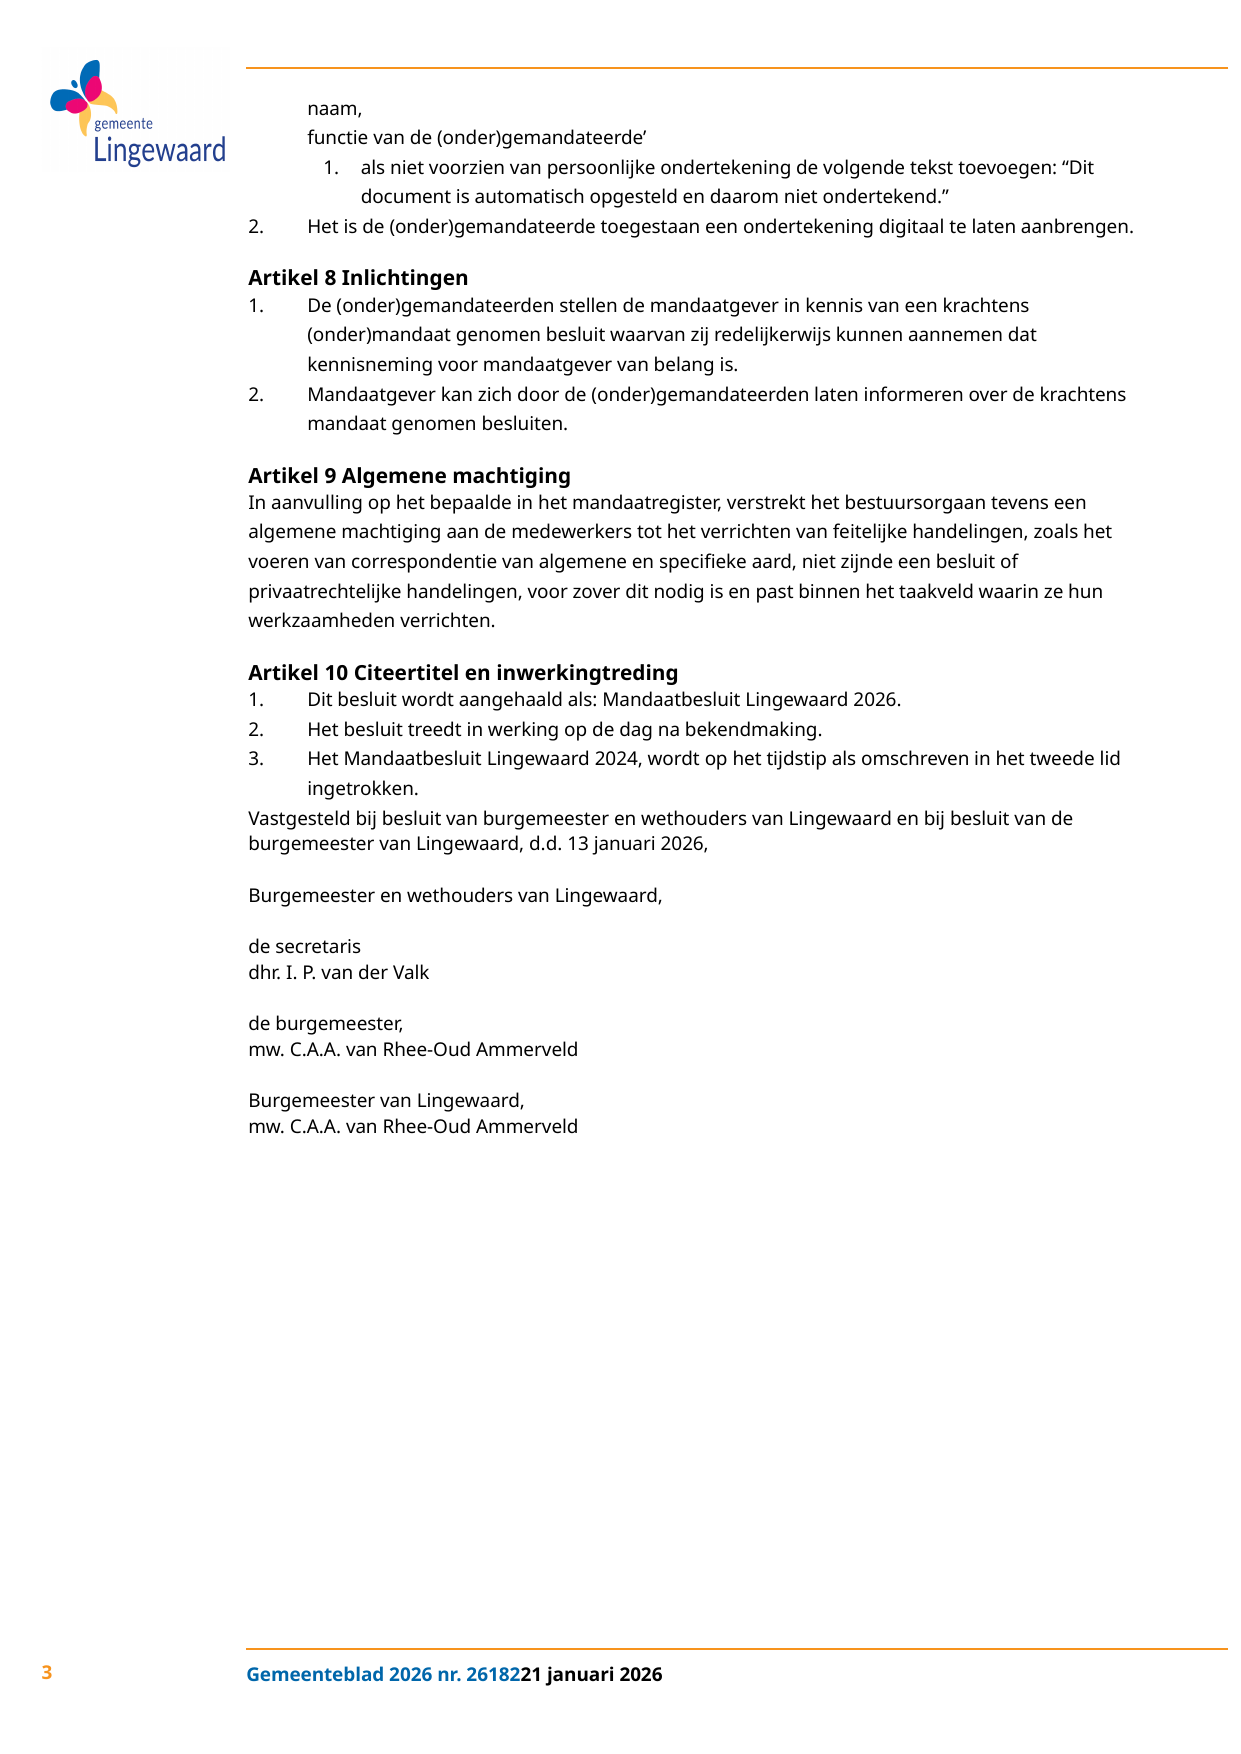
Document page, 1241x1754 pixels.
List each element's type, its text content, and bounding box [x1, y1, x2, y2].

text Vastgesteld bij besluit van burgemeester en wethouders van Lingewaard en bij besluit van de burgemeester van Lingewaard, d.d. 13 januari 2026, [248, 805, 1152, 856]
text de burgemeester, [248, 1011, 1152, 1036]
picture [41, 47, 231, 172]
list De (onder)gemandateerden stellen de mandaatgever in kennis van een krachtens (onder)mandaat genomen besluit waarvan zij redelijkerwijs kunnen aannemen dat kennisneming voor mandaatgever van belang is. [248, 292, 1152, 377]
text Burgemeester van Lingewaard, [248, 1088, 1152, 1113]
text In aanvulling op het bepaalde in het mandaatregister, verstrekt het bestuursorgaan tevens een algemene machtiging aan de medewerkers tot het verrichten van feitelijke handelingen, zoals het voeren van correspondentie van algemene en specifieke aard, niet zijnde een besluit of privaatrechtelijke handelingen, voor zover dit nodig is en past binnen het taakveld waarin ze hun werkzaamheden verrichten. [248, 489, 1152, 633]
text dhr. I. P. van der Valk [248, 959, 1152, 985]
text Artikel 9 Algemene machtiging [248, 461, 1152, 489]
list naam, [248, 95, 1152, 121]
text Artikel 10 Citeertitel en inwerkingtreding [248, 658, 1152, 686]
list Het besluit treedt in werking op de dag na bekendmaking. [248, 716, 1152, 742]
list Het Mandaatbesluit Lingewaard 2024, wordt op het tijdstip als omschreven in het tweede lid ingetrokken. [248, 746, 1152, 801]
text Burgemeester en wethouders van Lingewaard, [248, 882, 1152, 908]
text de secretaris [248, 933, 1152, 959]
text mw. C.A.A. van Rhee-Oud Ammerveld [248, 1113, 1152, 1139]
list als niet voorzien van persoonlijke ondertekening de volgende tekst toevoegen: “Dit document is automatisch opgesteld en daarom niet ondertekend.” [323, 154, 1152, 209]
text Artikel 8 Inlichtingen [248, 263, 1152, 292]
text mw. C.A.A. van Rhee-Oud Ammerveld [248, 1036, 1152, 1062]
list Mandaatgever kan zich door de (onder)gemandateerden laten informeren over de krachtens mandaat genomen besluiten. [248, 381, 1152, 436]
list Het is de (onder)gemandateerde toegestaan een ondertekening digitaal te laten aanbrengen. [248, 213, 1152, 239]
list functie van de (onder)gemandateerde’ [248, 124, 1152, 150]
list Dit besluit wordt aangehaald als: Mandaatbesluit Lingewaard 2026. [248, 686, 1152, 712]
